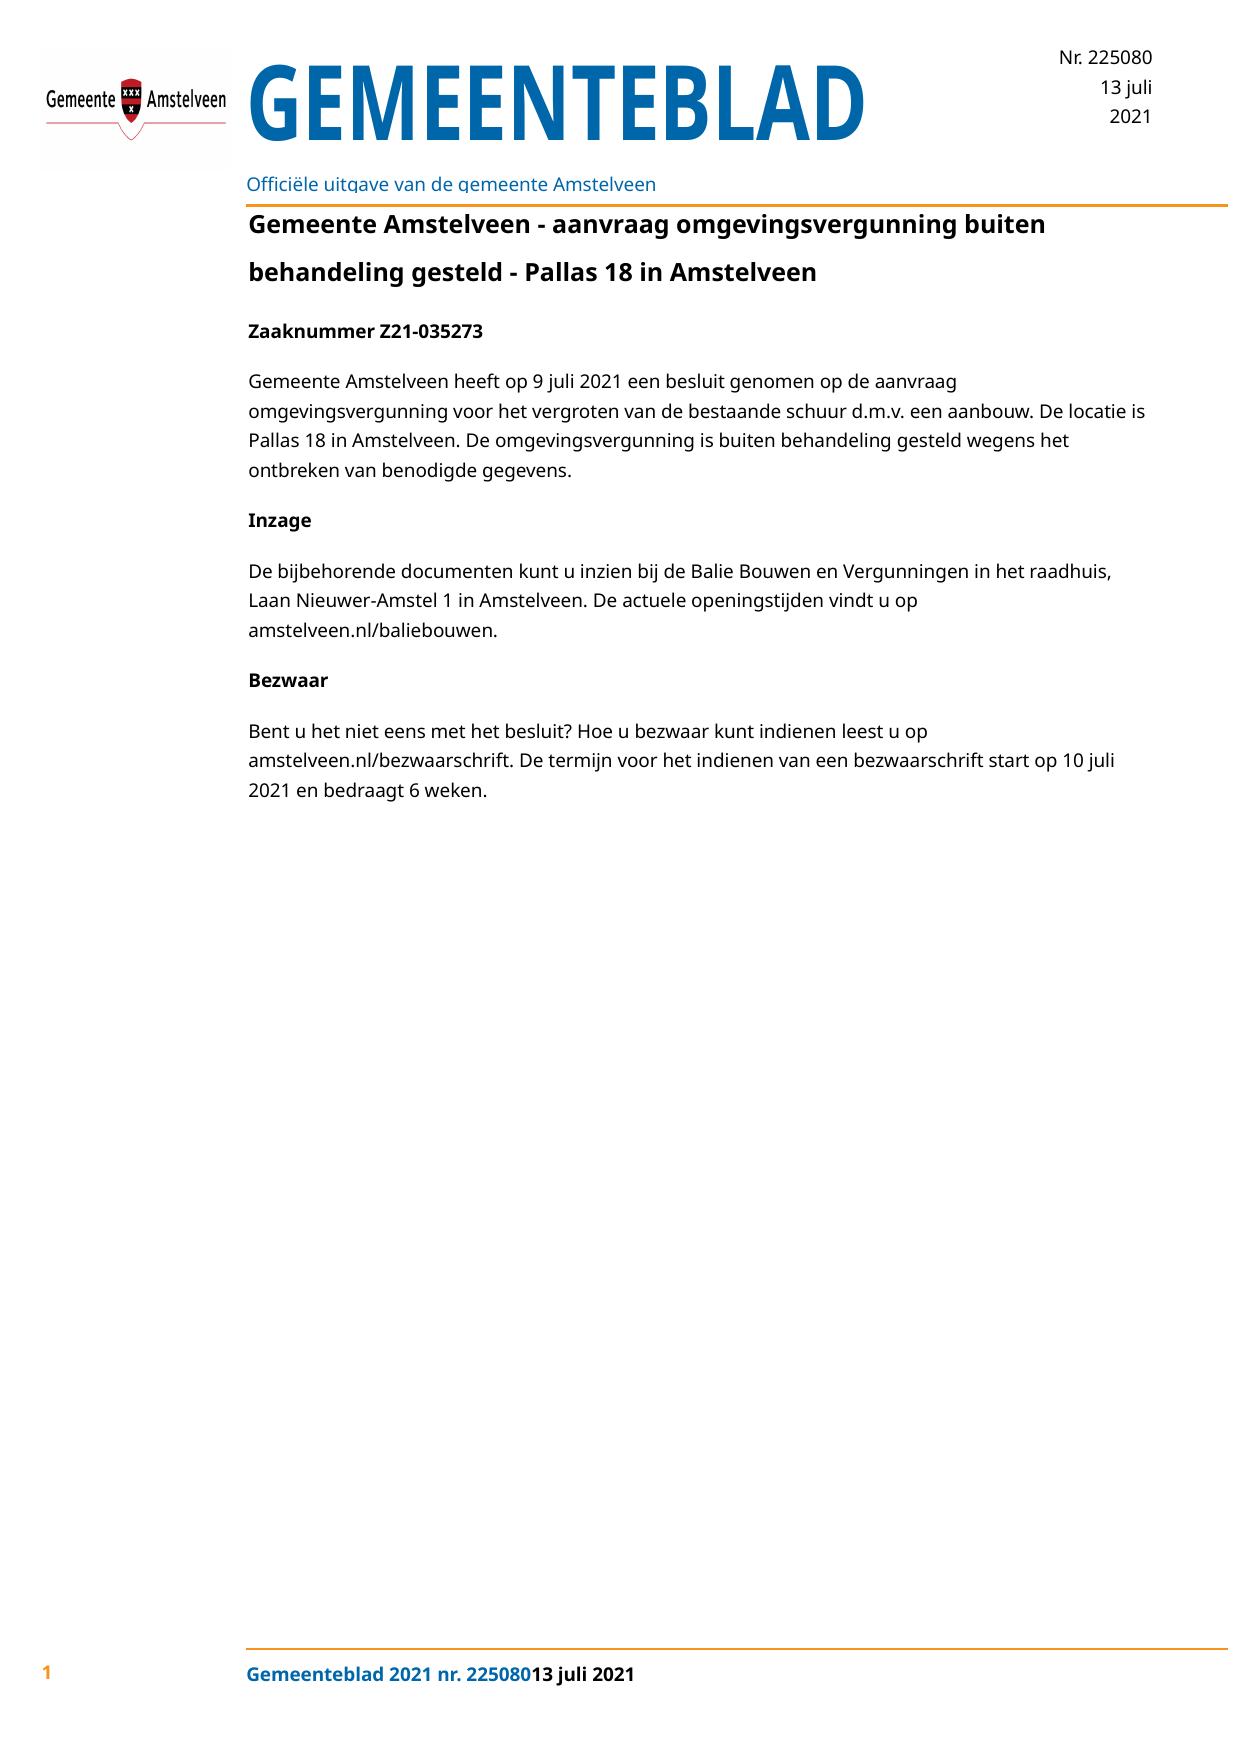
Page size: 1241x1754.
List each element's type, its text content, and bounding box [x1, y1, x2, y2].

text Bent u het niet eens met het besluit? Hoe u bezwaar kunt indienen leest u op amstelveen.nl/bezwaarschrift. De termijn voor het indienen van een bezwaarschrift start op 10 juli 2021 en bedraagt 6 weken. [248, 718, 1152, 803]
text Bezwaar [248, 667, 1152, 693]
text Zaaknummer Z21-035273 [248, 318, 1152, 344]
text Gemeente Amstelveen - aanvraag omgevingsvergunning buiten behandeling gesteld - Pallas 18 in Amstelveen [248, 207, 1152, 288]
text Gemeente Amstelveen heeft op 9 juli 2021 een besluit genomen op de aanvraag omgevingsvergunning voor het vergroten van de bestaande schuur d.m.v. een aanbouw. De locatie is Pallas 18 in Amstelveen. De omgevingsvergunning is buiten behandeling gesteld wegens het ontbreken van benodigde gegevens. [248, 368, 1152, 483]
text De bijbehorende documenten kunt u inzien bij de Balie Bouwen en Vergunningen in het raadhuis, Laan Nieuwer-Amstel 1 in Amstelveen. De actuele openingstijden vindt u op amstelveen.nl/baliebouwen. [248, 558, 1152, 643]
text Inzage [248, 507, 1152, 533]
picture [41, 47, 231, 172]
